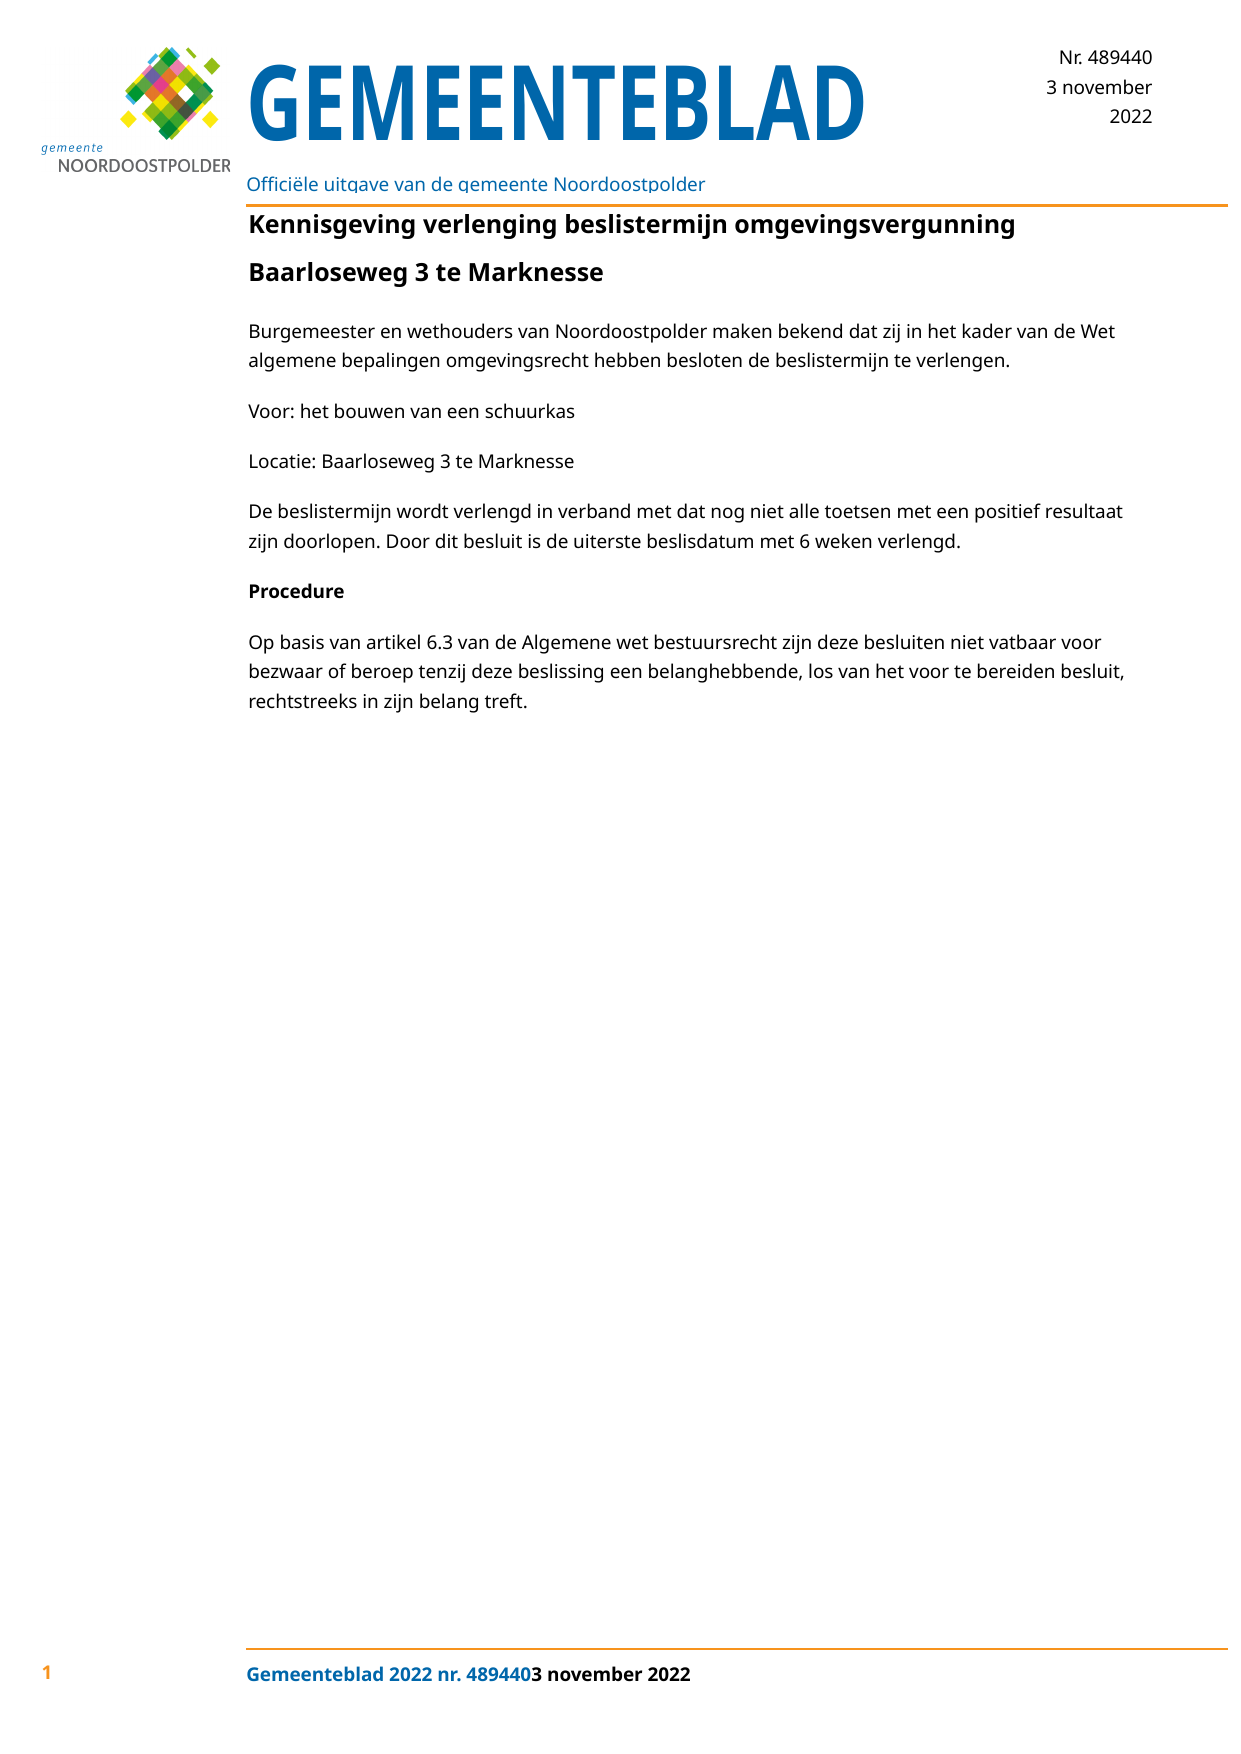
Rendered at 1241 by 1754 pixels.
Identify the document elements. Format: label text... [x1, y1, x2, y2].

text Burgemeester en wethouders van Noordoostpolder maken bekend dat zij in het kader van de Wet algemene bepalingen omgevingsrecht hebben besloten de beslistermijn te verlengen. [248, 318, 1152, 373]
picture [41, 47, 231, 172]
text De beslistermijn wordt verlengd in verband met​ ​​dat nog niet alle toetsen met een positief resultaat zijn doorlopen. Door dit besluit is de uiterste beslisdatum met 6 weken verlengd. [248, 499, 1152, 554]
text Kennisgeving verlenging beslistermijn omgevingsvergunning Baarloseweg 3 te Marknesse [248, 207, 1152, 288]
text Op basis van artikel 6.3 van de Algemene wet bestuursrecht zijn deze besluiten niet vatbaar voor bezwaar of beroep tenzij deze beslissing een belanghebbende, los van het voor te bereiden besluit, rechtstreeks in zijn belang treft. [248, 629, 1152, 714]
text Procedure [248, 579, 1152, 604]
text Locatie: Baarloseweg 3 te Marknesse [248, 448, 1152, 474]
text Voor: het bouwen van een schuurkas [248, 398, 1152, 424]
